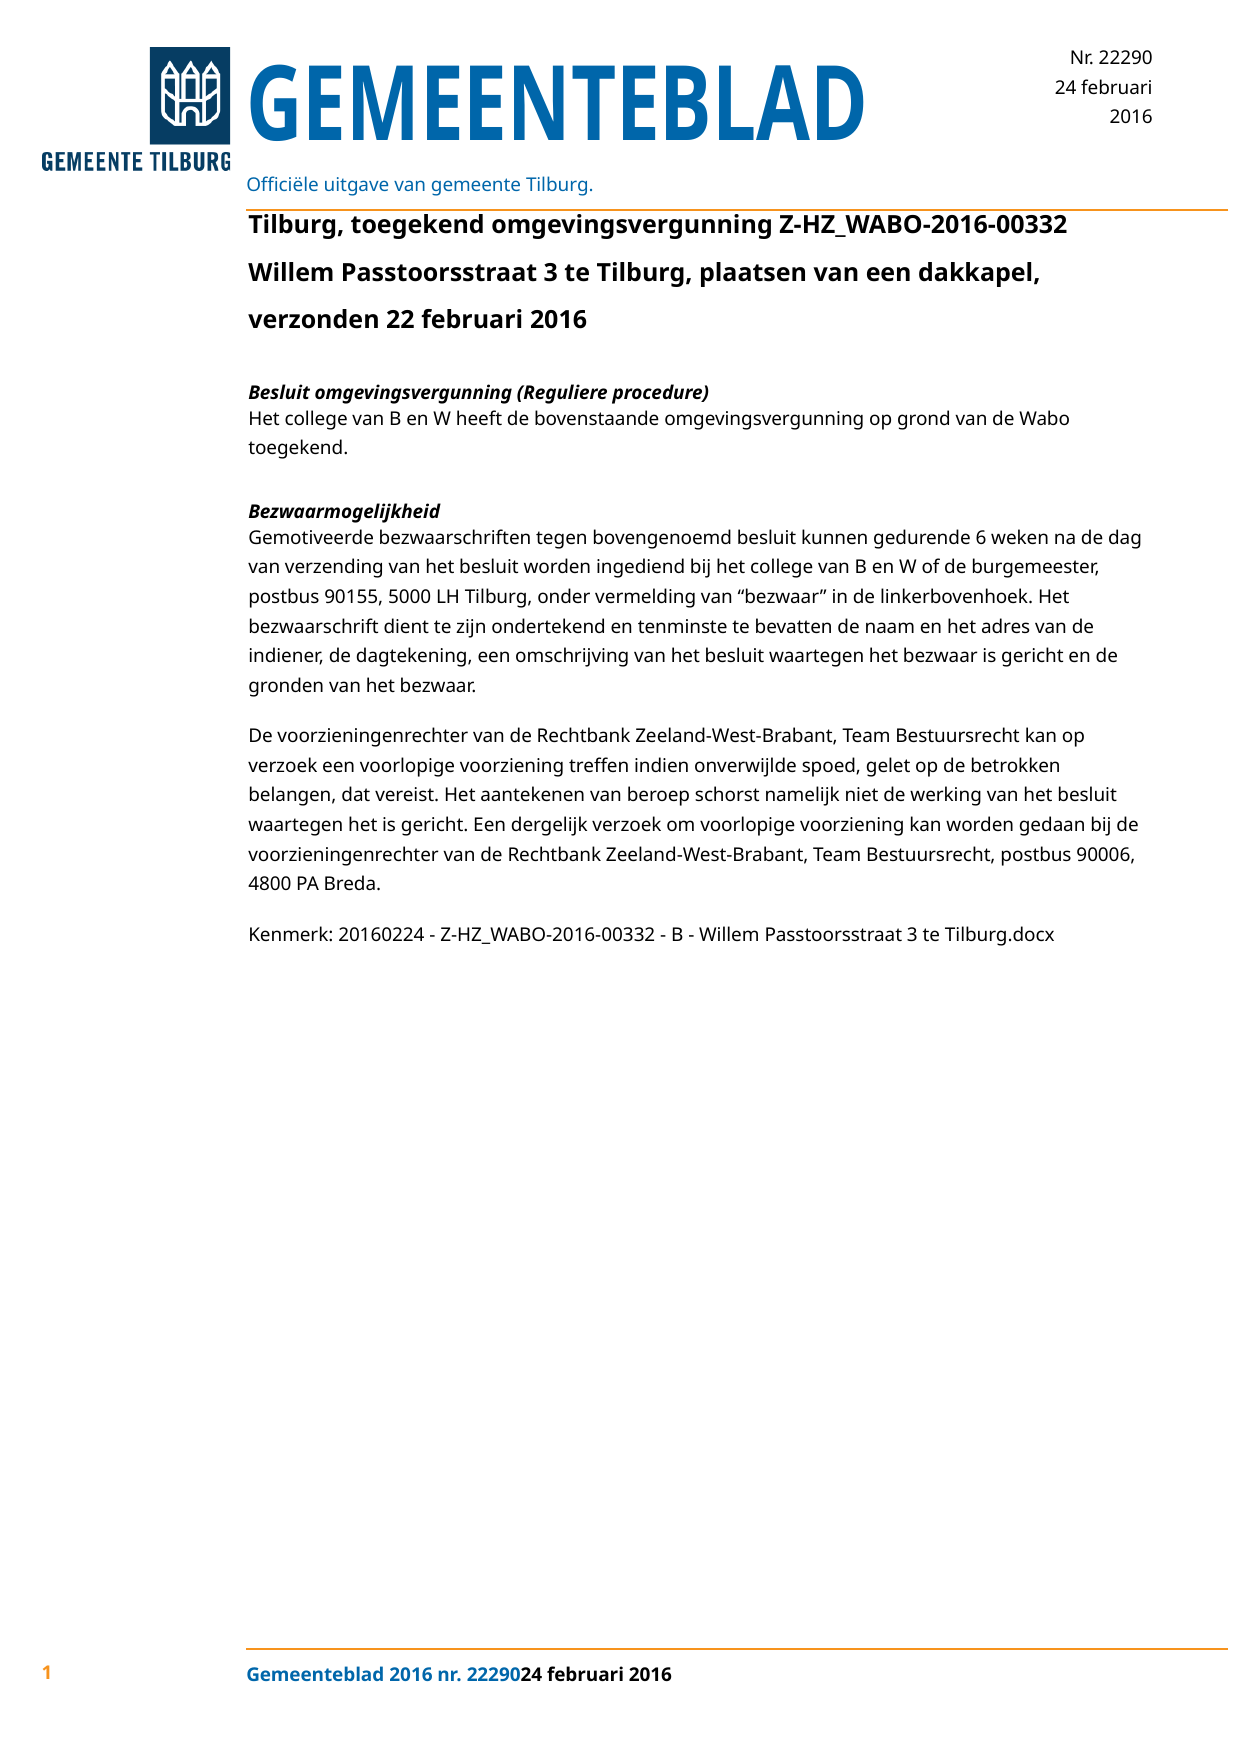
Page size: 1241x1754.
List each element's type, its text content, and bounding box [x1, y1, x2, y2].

text De voorzieningenrechter van de Rechtbank Zeeland-West-Brabant, Team Bestuursrecht kan op verzoek een voorlopige voorziening treffen indien onverwijlde spoed, gelet op de betrokken belangen, dat vereist. Het aantekenen van beroep schorst namelijk niet de werking van het besluit waartegen het is gericht. Een dergelijk verzoek om voorlopige voorziening kan worden gedaan bij de voorzieningenrechter van de Rechtbank Zeeland-West-Brabant, Team Bestuursrecht, postbus 90006, 4800 PA Breda. [248, 722, 1152, 896]
text Het college van B en W heeft de bovenstaande omgevingsvergunning op grond van de Wabo toegekend. [248, 405, 1152, 460]
picture [41, 47, 231, 172]
text Bezwaarmogelijkheid [248, 498, 1152, 524]
text Kenmerk: 20160224 - Z-HZ_WABO-2016-00332 - B - Willem Passtoorsstraat 3 te Tilburg.docx [248, 921, 1152, 946]
text Tilburg, toegekend omgevingsvergunning Z-HZ_WABO-2016-00332 Willem Passtoorsstraat 3 te Tilburg, plaatsen van een dakkapel, verzonden 22 februari 2016 [248, 211, 1152, 336]
text Gemotiveerde bezwaarschriften tegen bovengenoemd besluit kunnen gedurende 6 weken na de dag van verzending van het besluit worden ingediend bij het college van B en W of de burgemeester, postbus 90155, 5000 LH Tilburg, onder vermelding van “bezwaar” in de linkerbovenhoek. Het bezwaarschrift dient te zijn ondertekend en tenminste te bevatten de naam en het adres van de indiener, de dagtekening, een omschrijving van het besluit waartegen het bezwaar is gericht en de gronden van het bezwaar. [248, 524, 1152, 698]
text Besluit omgevingsvergunning (Reguliere procedure) [248, 379, 1152, 405]
